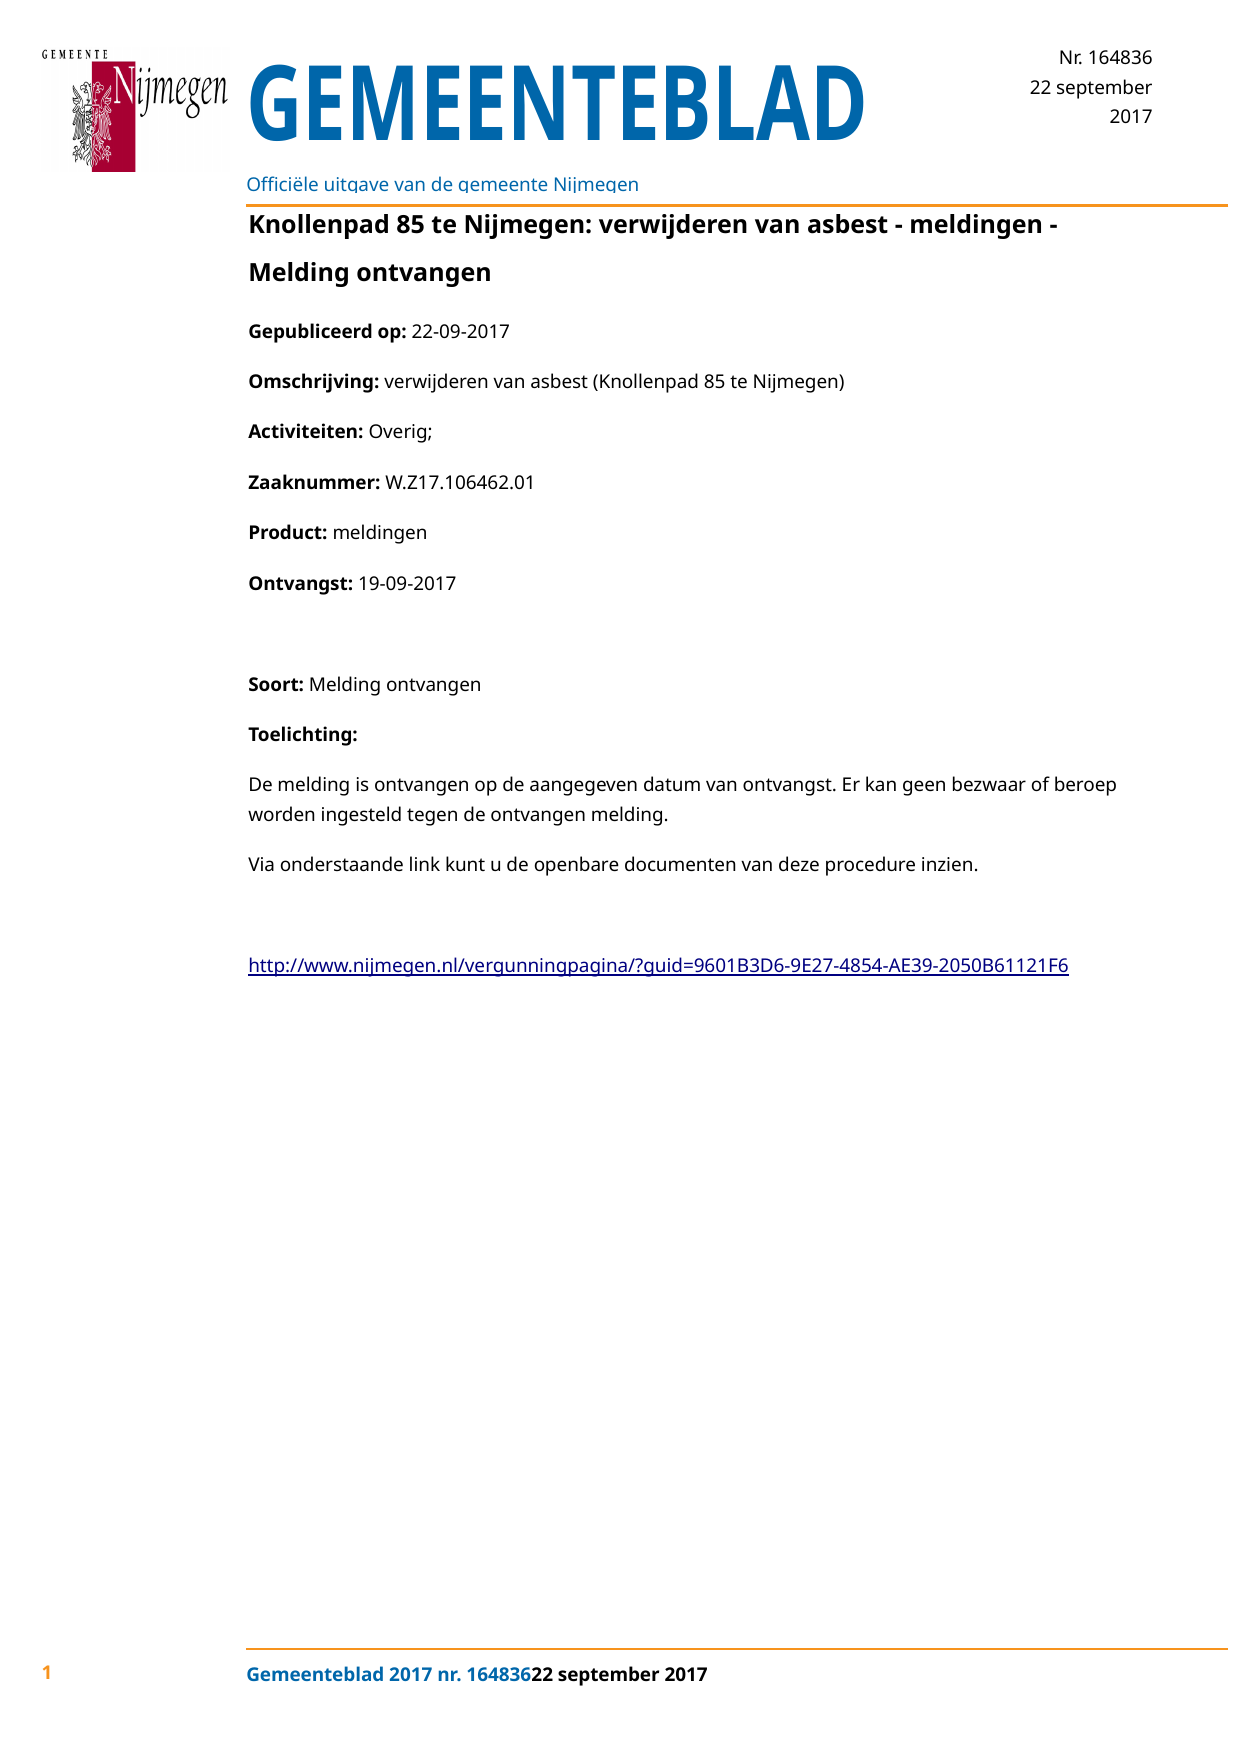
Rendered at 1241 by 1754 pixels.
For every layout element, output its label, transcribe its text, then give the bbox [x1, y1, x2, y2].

text Knollenpad 85 te Nijmegen: verwijderen van asbest - meldingen - Melding ontvangen [248, 207, 1152, 288]
text Toelichting: [248, 721, 1152, 747]
text Soort: Melding ontvangen [248, 671, 1152, 697]
text Zaaknummer: W.Z17.106462.01 [248, 469, 1152, 495]
text Omschrijving: verwijderen van asbest (Knollenpad 85 te Nijmegen) [248, 368, 1152, 394]
text Product: meldingen [248, 519, 1152, 545]
text Gepubliceerd op: 22-09-2017 [248, 318, 1152, 344]
text http://www.nijmegen.nl/vergunningpagina/?guid=9601B3D6-9E27-4854-AE39-2050B61121F6 [248, 952, 1152, 978]
text Activiteiten: Overig; [248, 419, 1152, 444]
text Via onderstaande link kunt u de openbare documenten van deze procedure inzien. [248, 852, 1152, 877]
text Ontvangst: 19-09-2017 [248, 570, 1152, 596]
text De melding is ontvangen op de aangegeven datum van ontvangst. Er kan geen bezwaar of beroep worden ingesteld tegen de ontvangen melding. [248, 772, 1152, 827]
picture [41, 47, 231, 172]
